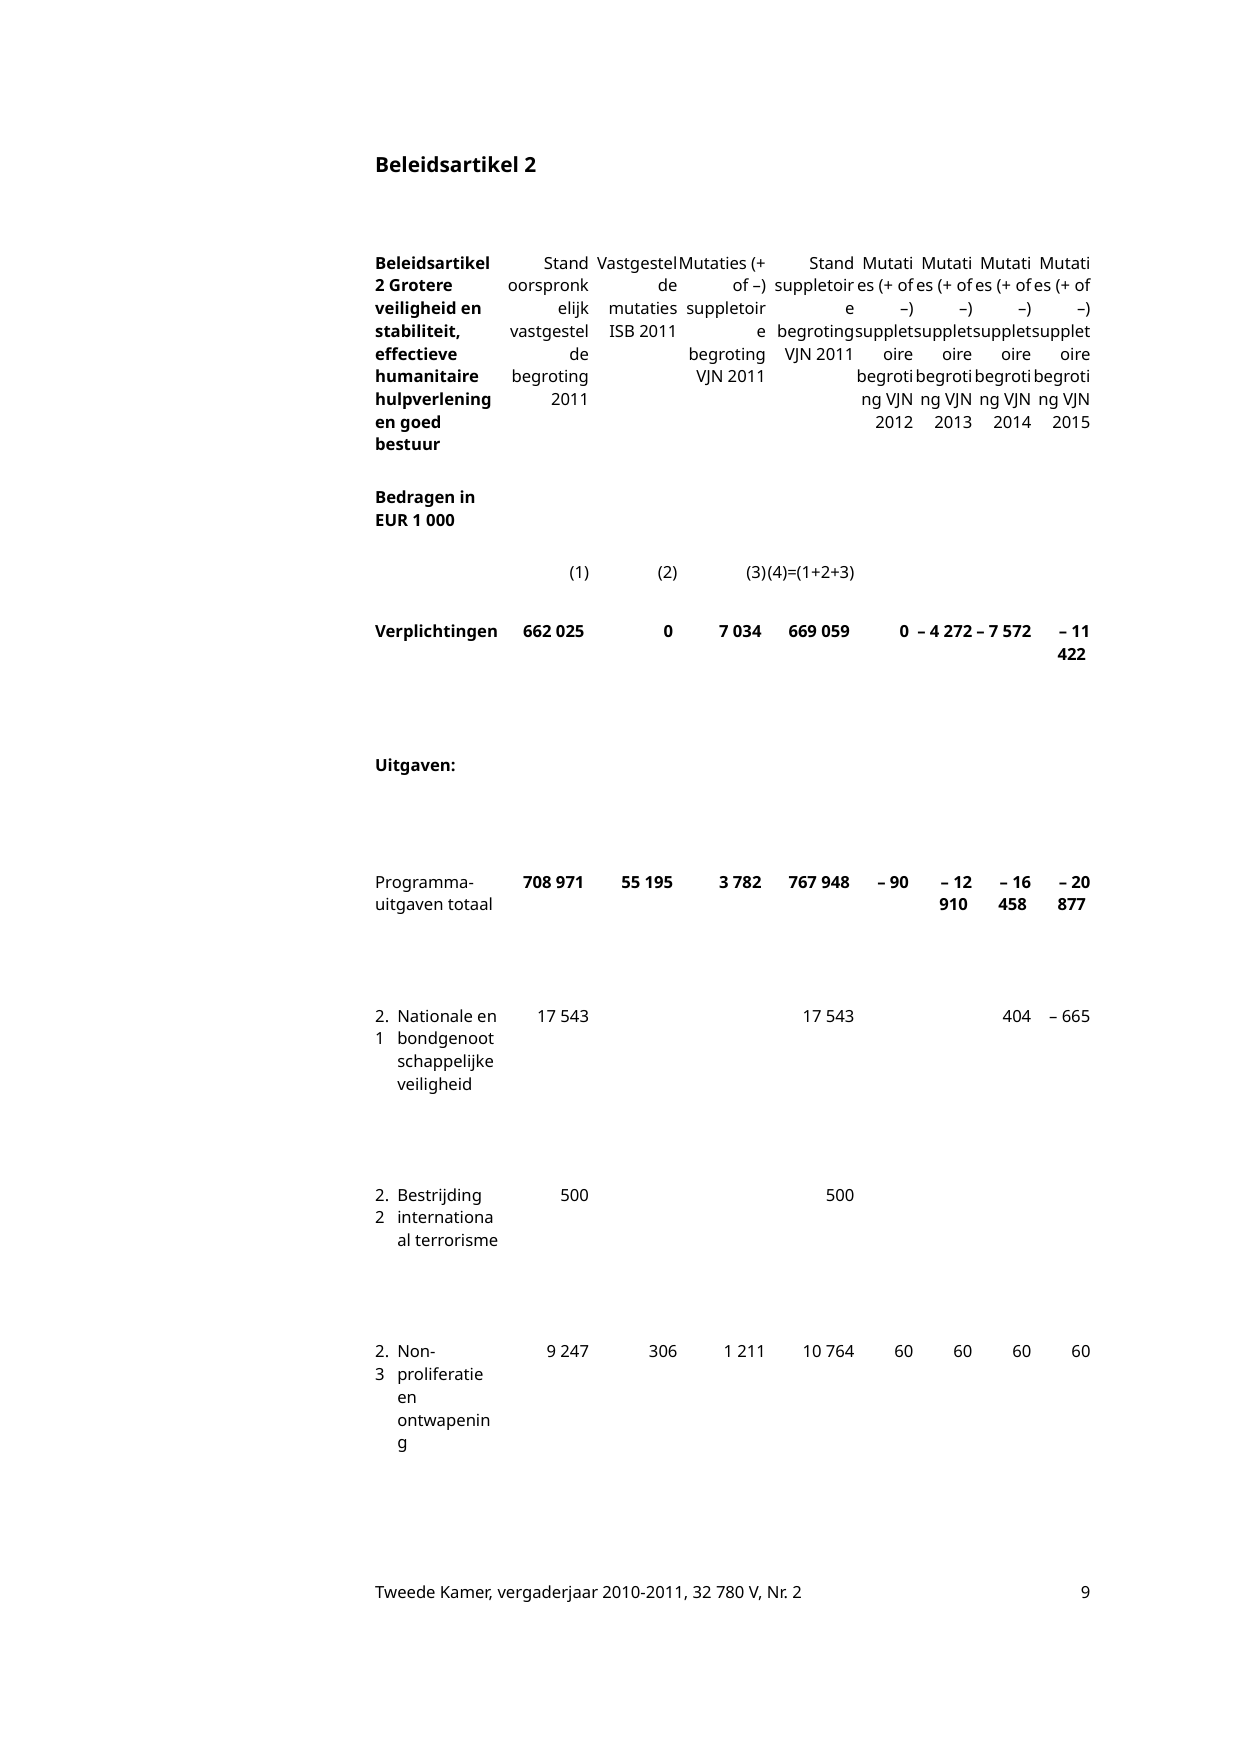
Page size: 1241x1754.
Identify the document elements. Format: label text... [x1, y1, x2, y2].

table_cell [397, 1125, 500, 1183]
table_header Mutaties (+ of –) suppletoire begroting VJN 2013 [913, 251, 972, 561]
table_cell [972, 1282, 1031, 1340]
table_cell [913, 754, 972, 812]
table_header Mutaties (+ of –) suppletoire begroting VJN 2011 [677, 251, 766, 561]
table_cell [500, 946, 589, 1004]
table_cell [854, 561, 913, 619]
table_cell [589, 754, 677, 812]
table_cell [500, 812, 589, 870]
table_cell [854, 1282, 913, 1340]
table_cell 669 059 [766, 620, 854, 695]
table_cell [1031, 1125, 1090, 1183]
table_cell – 665 [1031, 1004, 1090, 1125]
table_cell [500, 1282, 589, 1340]
table_cell 9 247 [500, 1340, 589, 1483]
table_cell [854, 695, 913, 753]
table_cell [375, 561, 397, 619]
table_cell [375, 695, 397, 753]
table_cell [375, 946, 397, 1004]
table_cell [589, 1125, 677, 1183]
table_cell [677, 1004, 766, 1125]
table_cell 306 [589, 1340, 677, 1483]
table_cell [397, 1282, 500, 1340]
table_cell [1031, 1184, 1090, 1282]
table_cell [589, 1282, 677, 1340]
table_cell [972, 1125, 1031, 1183]
table_header Stand suppletoire begroting VJN 2011 [766, 251, 854, 561]
table_cell [677, 754, 766, 812]
table_cell [677, 1282, 766, 1340]
table_cell [972, 754, 1031, 812]
table_cell 60 [1031, 1340, 1090, 1483]
table_cell – 90 [854, 870, 913, 946]
table_cell 60 [913, 1340, 972, 1483]
table_cell 500 [766, 1184, 854, 1282]
table_cell [397, 812, 500, 870]
table_cell 17 543 [500, 1004, 589, 1125]
table_cell 404 [972, 1004, 1031, 1125]
table_cell – 11 422 [1031, 620, 1090, 695]
table_cell – 12 910 [913, 870, 972, 946]
table_cell 60 [972, 1340, 1031, 1483]
table_cell [913, 561, 972, 619]
table_cell [913, 946, 972, 1004]
table_cell [589, 812, 677, 870]
table_cell [677, 946, 766, 1004]
table_cell [913, 1125, 972, 1183]
table_cell [972, 946, 1031, 1004]
table_cell 0 [589, 620, 677, 695]
table_cell [1031, 812, 1090, 870]
table_cell [500, 695, 589, 753]
table_cell [1031, 695, 1090, 753]
table_cell [854, 812, 913, 870]
table_cell [677, 812, 766, 870]
table_cell [972, 695, 1031, 753]
table_cell [677, 695, 766, 753]
table_cell [766, 1282, 854, 1340]
table_cell [589, 695, 677, 753]
table_cell [500, 754, 589, 812]
table_cell [913, 812, 972, 870]
table_cell 2.3 [375, 1340, 397, 1483]
table_cell [677, 1184, 766, 1282]
table_cell [854, 1184, 913, 1282]
table_cell [854, 946, 913, 1004]
table_cell [375, 1282, 397, 1340]
table_cell (1) [500, 561, 589, 619]
table_cell [375, 812, 397, 870]
table_header Beleidsartikel 2 Grotere veiligheid en stabiliteit, effectieve humanitaire hulpverlening en goed bestuur Bedragen in EUR 1 000 [375, 251, 500, 561]
table_cell – 7 572 [972, 620, 1031, 695]
table_cell [972, 812, 1031, 870]
table_cell [1031, 1282, 1090, 1340]
table_cell (3) [677, 561, 766, 619]
table_cell [766, 754, 854, 812]
table_cell Non-proliferatie en ontwapening [397, 1340, 500, 1483]
table_cell (2) [589, 561, 677, 619]
table_cell 2.1 [375, 1004, 397, 1125]
table_cell – 20 877 [1031, 870, 1090, 946]
table_cell [375, 1125, 397, 1183]
table_cell [397, 695, 500, 753]
table_cell (4)=(1+2+3) [766, 561, 854, 619]
table_cell [766, 946, 854, 1004]
table_cell Verplichtingen [375, 620, 500, 695]
table_cell 2.2 [375, 1184, 397, 1282]
table_cell [677, 1125, 766, 1183]
table_cell [972, 561, 1031, 619]
table_header Mutaties (+ of –) suppletoire begroting VJN 2014 [972, 251, 1031, 561]
table_cell [1031, 754, 1090, 812]
table_header Vastgestelde mutaties ISB 2011 [589, 251, 677, 561]
table_cell Nationale en bondgenootschappelijke veiligheid [397, 1004, 500, 1125]
table_cell [913, 1282, 972, 1340]
table_cell 767 948 [766, 870, 854, 946]
table_cell [589, 946, 677, 1004]
table_cell [500, 1125, 589, 1183]
table_header Mutaties (+ of –) suppletoire begroting VJN 2012 [854, 251, 913, 561]
table_cell [589, 1184, 677, 1282]
table_cell Bestrijding internationaal terrorisme [397, 1184, 500, 1282]
table_cell [913, 1004, 972, 1125]
table_cell Programma-uitgaven totaal [375, 870, 500, 946]
text Beleidsartikel 2 [375, 150, 1090, 178]
table_cell [972, 1184, 1031, 1282]
table_cell [854, 754, 913, 812]
table_cell Uitgaven: [375, 754, 500, 812]
table_cell 1 211 [677, 1340, 766, 1483]
table_cell [913, 1184, 972, 1282]
table_cell – 16 458 [972, 870, 1031, 946]
table_cell 10 764 [766, 1340, 854, 1483]
table_cell [589, 1004, 677, 1125]
table_cell [913, 695, 972, 753]
table_cell [766, 695, 854, 753]
table_cell 55 195 [589, 870, 677, 946]
table_cell [766, 1125, 854, 1183]
table_cell 0 [854, 620, 913, 695]
table_cell [854, 1004, 913, 1125]
table_cell 662 025 [500, 620, 589, 695]
table_cell 7 034 [677, 620, 766, 695]
table_cell 60 [854, 1340, 913, 1483]
table_cell [766, 812, 854, 870]
table_cell [397, 561, 500, 619]
table_cell [854, 1125, 913, 1183]
table_cell 3 782 [677, 870, 766, 946]
table_header Mutaties (+ of –) suppletoire begroting VJN 2015 [1031, 251, 1090, 561]
table_cell 708 971 [500, 870, 589, 946]
table_cell – 4 272 [913, 620, 972, 695]
table_cell 17 543 [766, 1004, 854, 1125]
table_cell [397, 946, 500, 1004]
table_cell [1031, 561, 1090, 619]
table_header Stand oorspronkelijk vastgestelde begroting 2011 [500, 251, 589, 561]
table_cell [1031, 946, 1090, 1004]
table_cell 500 [500, 1184, 589, 1282]
